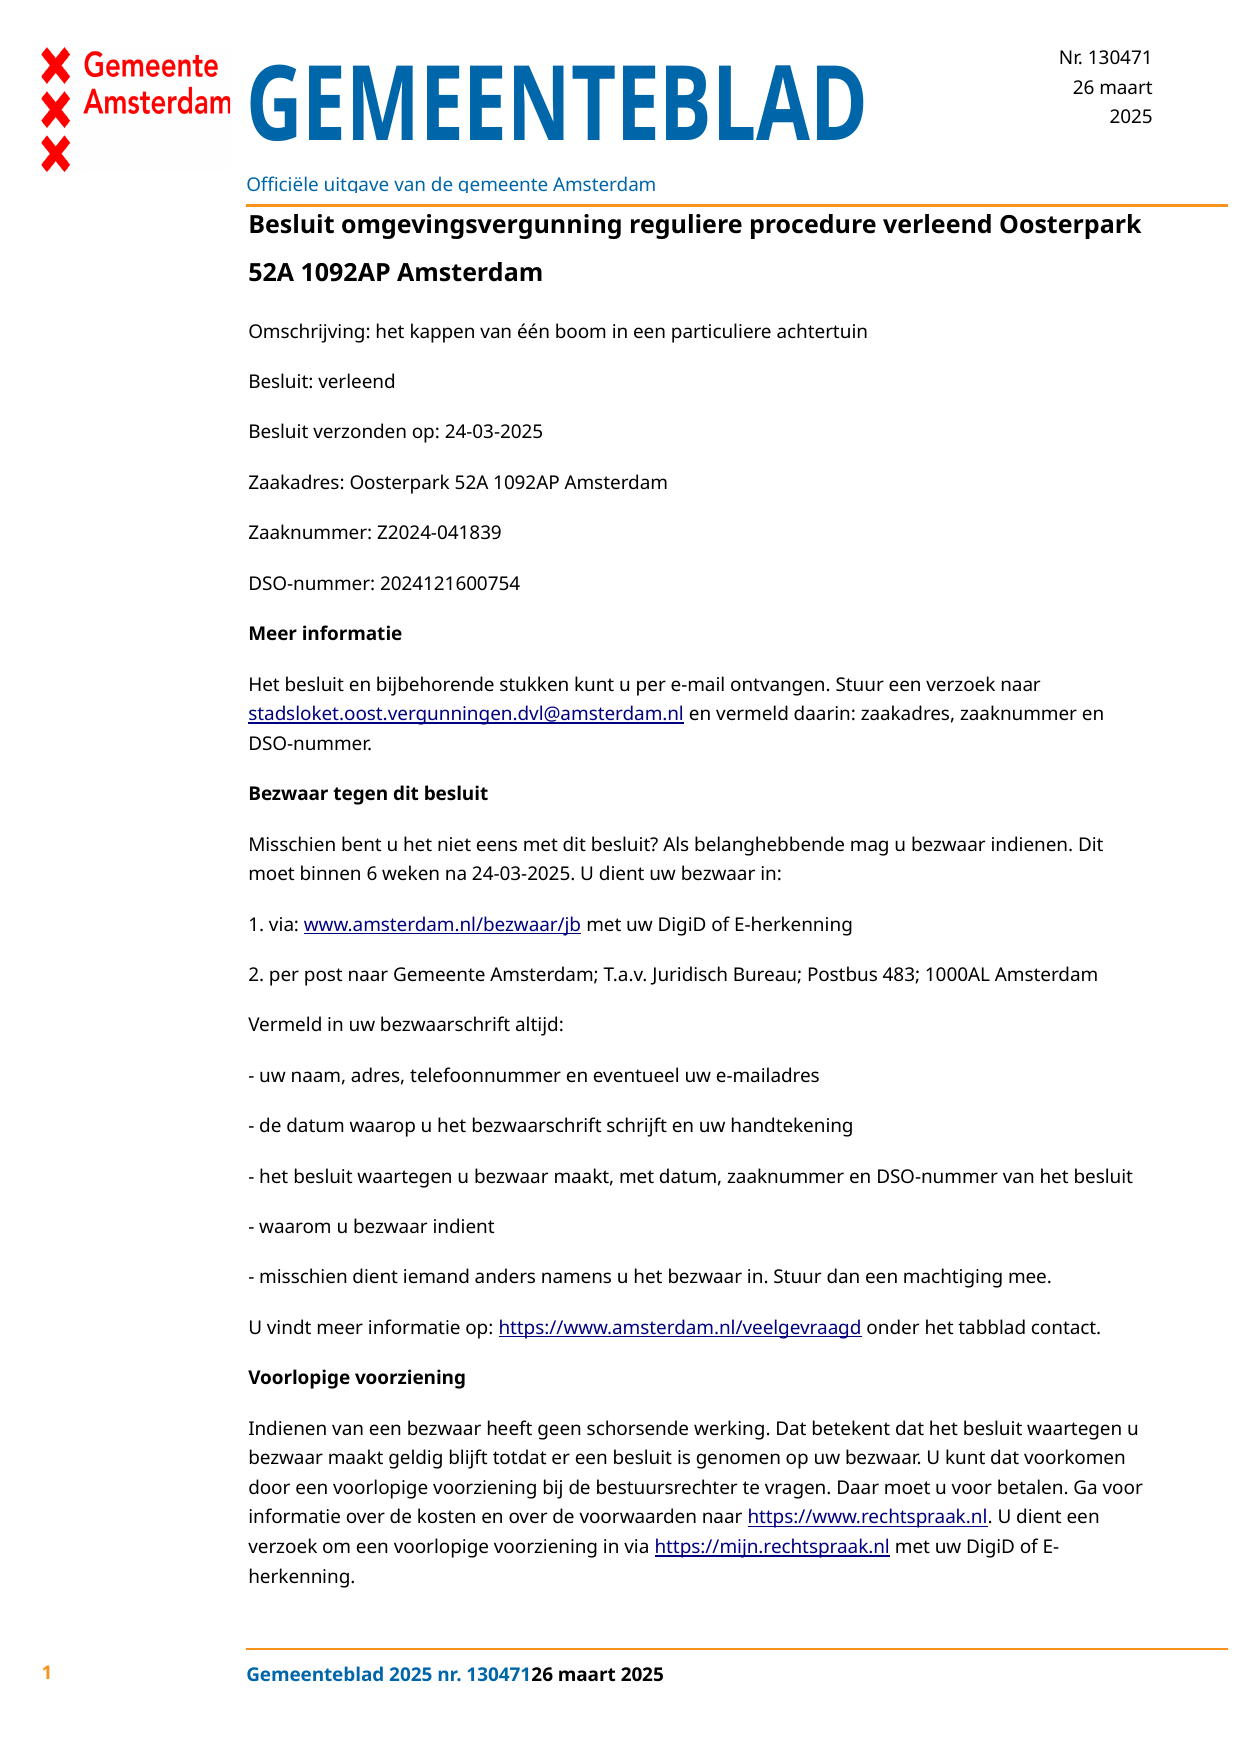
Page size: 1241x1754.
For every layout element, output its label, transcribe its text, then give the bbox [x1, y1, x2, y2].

text Vermeld in uw bezwaarschrift altijd: [248, 1012, 1152, 1037]
text Indienen van een bezwaar heeft geen schorsende werking. Dat betekent dat het besluit waartegen u bezwaar maakt geldig blijft totdat er een besluit is genomen op uw bezwaar. U kunt dat voorkomen door een voorlopige voorziening bij de bestuursrechter te vragen. Daar moet u voor betalen. Ga voor informatie over de kosten en over de voorwaarden naar https://www.rechtspraak.nl. U dient een verzoek om een voorlopige voorziening in via https://mijn.rechtspraak.nl met uw DigiD of E-herkenning. [248, 1415, 1152, 1589]
text Besluit verzonden op: 24-03-2025 [248, 419, 1152, 444]
text 1. via: www.amsterdam.nl/bezwaar/jb met uw DigiD of E-herkenning [248, 911, 1152, 937]
text Besluit omgevingsvergunning reguliere procedure verleend Oosterpark 52A 1092AP Amsterdam [248, 207, 1152, 288]
text Het besluit en bijbehorende stukken kunt u per e-mail ontvangen. Stuur een verzoek naar stadsloket.oost.vergunningen.dvl@amsterdam.nl en vermeld daarin: zaakadres, zaaknummer en DSO-nummer. [248, 671, 1152, 756]
text - waarom u bezwaar indient [248, 1213, 1152, 1239]
text - de datum waarop u het bezwaarschrift schrijft en uw handtekening [248, 1112, 1152, 1138]
text DSO-nummer: 2024121600754 [248, 570, 1152, 596]
text Meer informatie [248, 620, 1152, 646]
text U vindt meer informatie op: https://www.amsterdam.nl/veelgevraagd onder het tabblad contact. [248, 1314, 1152, 1340]
text Voorlopige voorziening [248, 1364, 1152, 1390]
text 2. per post naar Gemeente Amsterdam; T.a.v. Juridisch Bureau; Postbus 483; 1000AL Amsterdam [248, 961, 1152, 987]
text - misschien dient iemand anders namens u het bezwaar in. Stuur dan een machtiging mee. [248, 1264, 1152, 1289]
text Misschien bent u het niet eens met dit besluit? Als belanghebbende mag u bezwaar indienen. Dit moet binnen 6 weken na 24-03-2025. U dient uw bezwaar in: [248, 831, 1152, 886]
text - het besluit waartegen u bezwaar maakt, met datum, zaaknummer en DSO-nummer van het besluit [248, 1163, 1152, 1189]
text Zaakadres: Oosterpark 52A 1092AP Amsterdam [248, 469, 1152, 495]
text Zaaknummer: Z2024-041839 [248, 519, 1152, 545]
text Bezwaar tegen dit besluit [248, 780, 1152, 806]
picture [41, 47, 231, 172]
text Besluit: verleend [248, 368, 1152, 394]
text - uw naam, adres, telefoonnummer en eventueel uw e-mailadres [248, 1062, 1152, 1088]
text Omschrijving: het kappen van één boom in een particuliere achtertuin [248, 318, 1152, 344]
